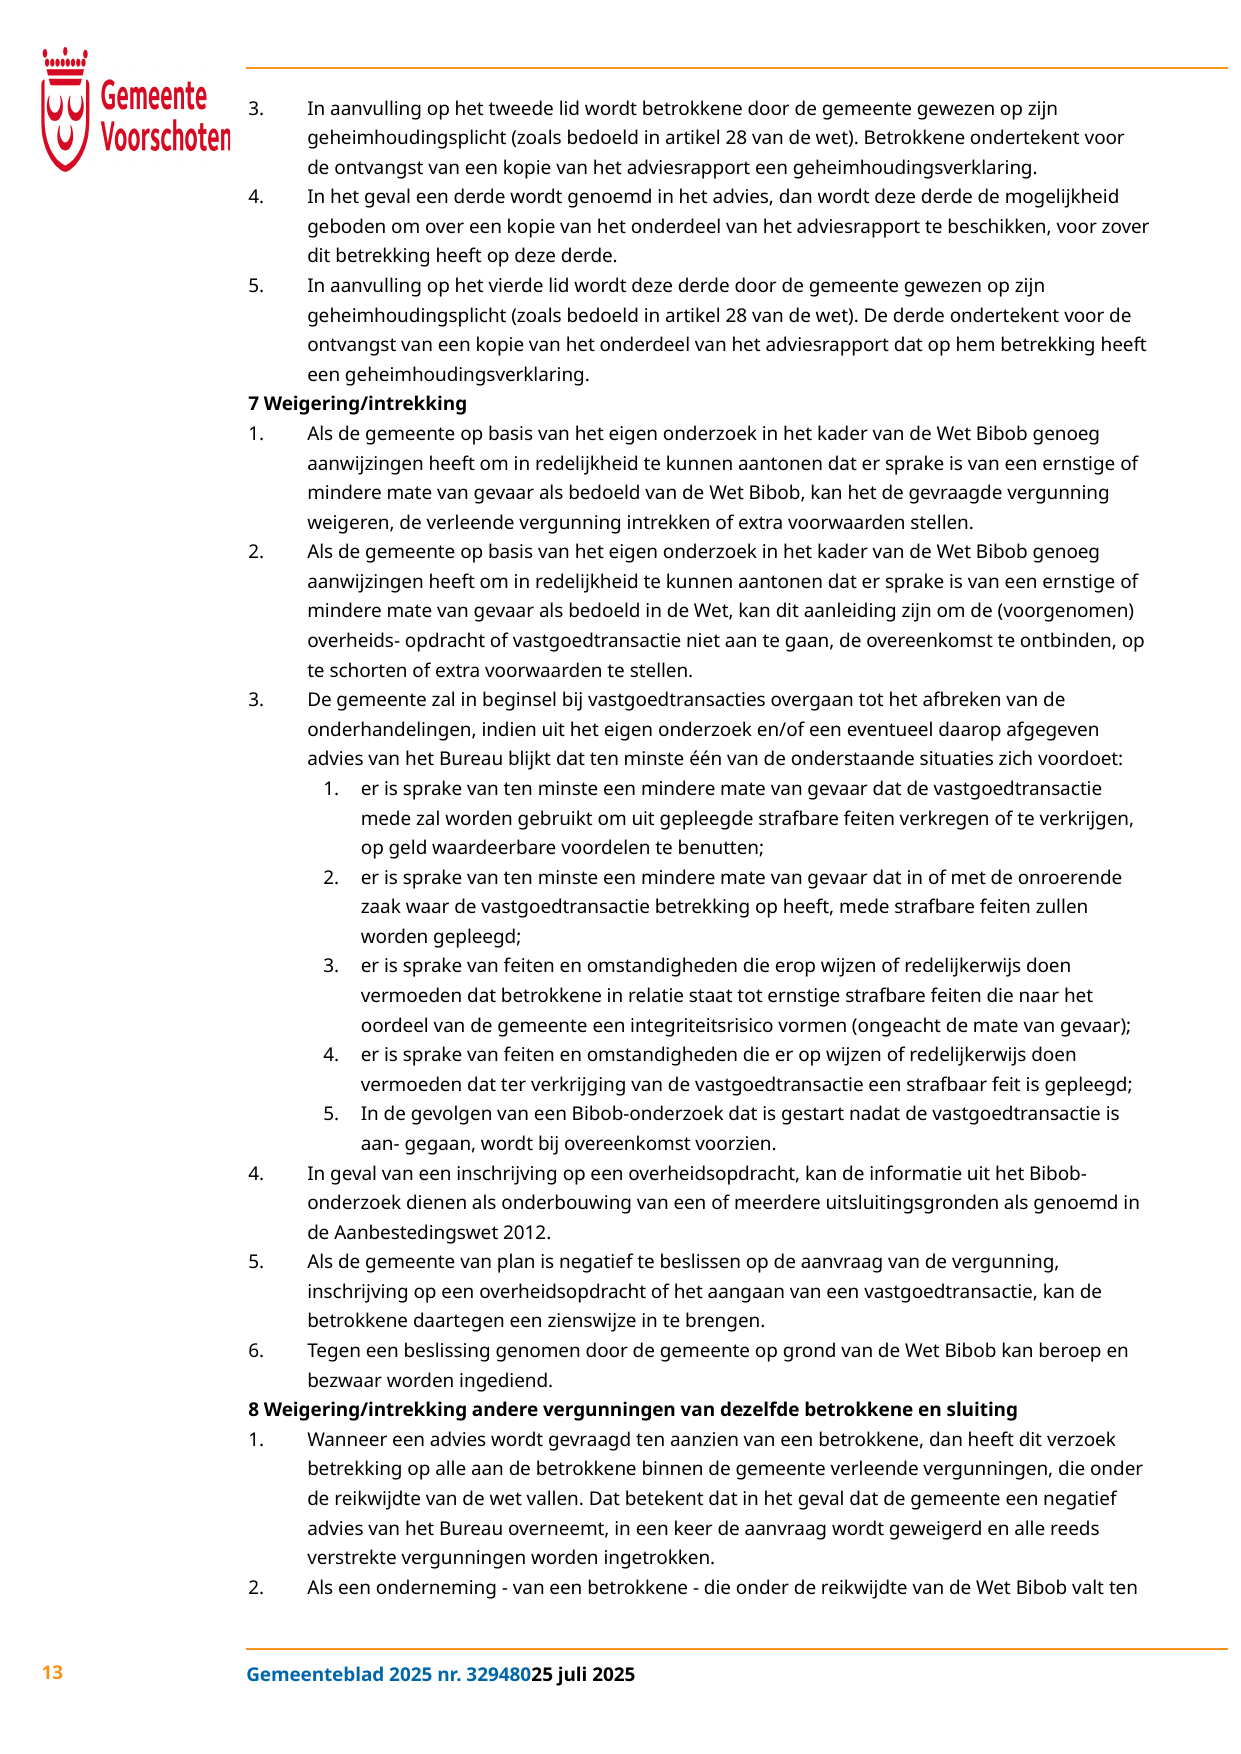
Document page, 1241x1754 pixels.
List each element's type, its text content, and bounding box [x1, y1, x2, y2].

list In aanvulling op het tweede lid wordt betrokkene door de gemeente gewezen op zijn geheimhoudingsplicht (zoals bedoeld in artikel 28 van de wet). Betrokkene ondertekent voor de ontvangst van een kopie van het adviesrapport een geheimhoudingsverklaring. [248, 95, 1152, 180]
list Als de gemeente op basis van het eigen onderzoek in het kader van de Wet Bibob genoeg aanwijzingen heeft om in redelijkheid te kunnen aantonen dat er sprake is van een ernstige of mindere mate van gevaar als bedoeld in de Wet, kan dit aanleiding zijn om de (voorgenomen) overheids- opdracht of vastgoedtransactie niet aan te gaan, de overeenkomst te ontbinden, op te schorten of extra voorwaarden te stellen. [248, 538, 1152, 683]
list In het geval een derde wordt genoemd in het advies, dan wordt deze derde de mogelijkheid geboden om over een kopie van het onderdeel van het adviesrapport te beschikken, voor zover dit betrekking heeft op deze derde. [248, 183, 1152, 268]
list Tegen een beslissing genomen door de gemeente op grond van de Wet Bibob kan beroep en bezwaar worden ingediend. [248, 1337, 1152, 1393]
list er is sprake van ten minste een mindere mate van gevaar dat de vastgoedtransactie mede zal worden gebruikt om uit gepleegde strafbare feiten verkregen of te verkrijgen, op geld waardeerbare voordelen te benutten; [323, 775, 1152, 860]
text 7 Weigering/intrekking [248, 391, 1152, 416]
text 8 Weigering/intrekking andere vergunningen van dezelfde betrokkene en sluiting [248, 1396, 1152, 1422]
list De gemeente zal in beginsel bij vastgoedtransacties overgaan tot het afbreken van de onderhandelingen, indien uit het eigen onderzoek en/of een eventueel daarop afgegeven advies van het Bureau blijkt dat ten minste één van de onderstaande situaties zich voordoet: [248, 686, 1152, 771]
list In aanvulling op het vierde lid wordt deze derde door de gemeente gewezen op zijn geheimhoudingsplicht (zoals bedoeld in artikel 28 van de wet). De derde ondertekent voor de ontvangst van een kopie van het onderdeel van het adviesrapport dat op hem betrekking heeft een geheimhoudingsverklaring. [248, 272, 1152, 387]
list Als de gemeente van plan is negatief te beslissen op de aanvraag van de vergunning, inschrijving op een overheidsopdracht of het aangaan van een vastgoedtransactie, kan de betrokkene daartegen een zienswijze in te brengen. [248, 1248, 1152, 1333]
picture [41, 47, 231, 172]
list Als een onderneming - van een betrokkene - die onder de reikwijdte van de Wet Bibob valt ten [248, 1574, 1152, 1600]
list er is sprake van feiten en omstandigheden die erop wijzen of redelijkerwijs doen vermoeden dat betrokkene in relatie staat tot ernstige strafbare feiten die naar het oordeel van de gemeente een integriteitsrisico vormen (ongeacht de mate van gevaar); [323, 953, 1152, 1038]
list er is sprake van feiten en omstandigheden die er op wijzen of redelijkerwijs doen vermoeden dat ter verkrijging van de vastgoedtransactie een strafbaar feit is gepleegd; [323, 1041, 1152, 1097]
list In geval van een inschrijving op een overheidsopdracht, kan de informatie uit het Bibob-onderzoek dienen als onderbouwing van een of meerdere uitsluitingsgronden als genoemd in de Aanbestedingswet 2012. [248, 1160, 1152, 1245]
list Als de gemeente op basis van het eigen onderzoek in het kader van de Wet Bibob genoeg aanwijzingen heeft om in redelijkheid te kunnen aantonen dat er sprake is van een ernstige of mindere mate van gevaar als bedoeld van de Wet Bibob, kan het de gevraagde vergunning weigeren, de verleende vergunning intrekken of extra voorwaarden stellen. [248, 420, 1152, 535]
list er is sprake van ten minste een mindere mate van gevaar dat in of met de onroerende zaak waar de vastgoedtransactie betrekking op heeft, mede strafbare feiten zullen worden gepleegd; [323, 864, 1152, 949]
list In de gevolgen van een Bibob-onderzoek dat is gestart nadat de vastgoedtransactie is aan- gegaan, wordt bij overeenkomst voorzien. [323, 1101, 1152, 1156]
list Wanneer een advies wordt gevraagd ten aanzien van een betrokkene, dan heeft dit verzoek betrekking op alle aan de betrokkene binnen de gemeente verleende vergunningen, die onder de reikwijdte van de wet vallen. Dat betekent dat in het geval dat de gemeente een negatief advies van het Bureau overneemt, in een keer de aanvraag wordt geweigerd en alle reeds verstrekte vergunningen worden ingetrokken. [248, 1426, 1152, 1570]
